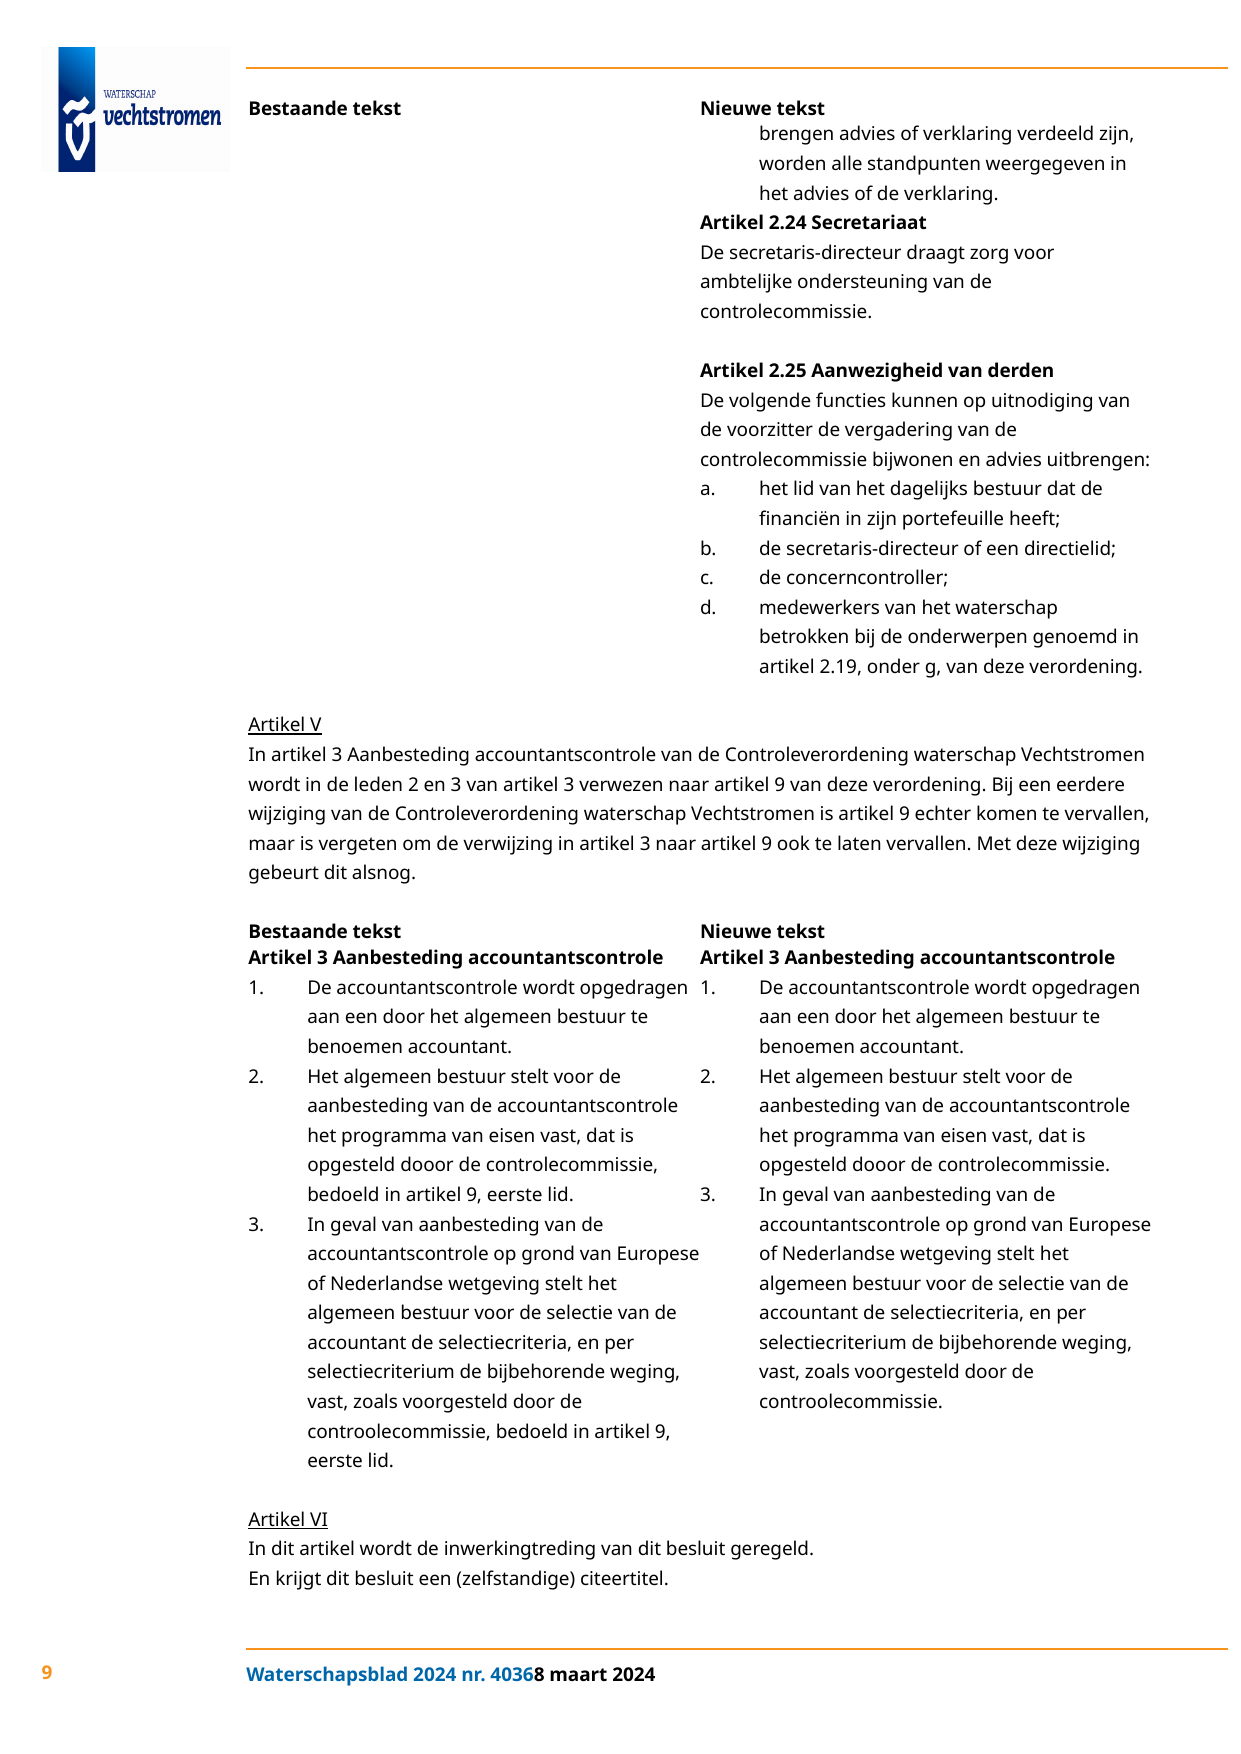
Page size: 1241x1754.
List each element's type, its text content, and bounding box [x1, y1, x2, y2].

table_header Nieuwe tekst [700, 919, 1152, 944]
table_cell - [248, 121, 700, 679]
text In artikel 3 Aanbesteding accountantscontrole van de Controleverordening waterschap Vechtstromen wordt in de leden 2 en 3 van artikel 3 verwezen naar artikel 9 van deze verordening. Bij een eerdere wijziging van de Controleverordening waterschap Vechtstromen is artikel 9 echter komen te vervallen, maar is vergeten om de verwijzing in artikel 3 naar artikel 9 ook te laten vervallen. Met deze wijziging gebeurt dit alsnog. [248, 741, 1152, 885]
picture [41, 47, 231, 172]
table_header Nieuwe tekst [700, 95, 1152, 121]
text Artikel VI [248, 1506, 1152, 1532]
text In dit artikel wordt de inwerkingtreding van dit besluit geregeld. [248, 1536, 1152, 1561]
text En krijgt dit besluit een (zelfstandige) citeertitel. [248, 1565, 1152, 1591]
text Artikel V [248, 712, 1152, 737]
table_header Bestaande tekst [248, 95, 700, 121]
table_cell Artikel 3 Aanbesteding accountantscontrole De accountantscontrole wordt opgedragen aan een door het algemeen bestuur te benoemen accountant. Het algemeen bestuur stelt voor de aanbesteding van de accountantscontrole het programma van eisen vast, dat is opgesteld dooor de controlecommissie, bedoeld in artikel 9, eerste lid. In geval van aanbesteding van de accountantscontrole op grond van Europese of Nederlandse wetgeving stelt het algemeen bestuur voor de selectie van de accountant de selectiecriteria, en per selectiecriterium de bijbehorende weging, vast, zoals voorgesteld door de controolecommissie, bedoeld in artikel 9, eerste lid. [248, 945, 700, 1473]
table_header Bestaande tekst [248, 919, 700, 944]
table_cell brengen advies of verklaring verdeeld zijn, worden alle standpunten weergegeven in het advies of de verklaring. Artikel 2.24 Secretariaat De secretaris-directeur draagt zorg voor ambtelijke ondersteuning van de controlecommissie. Artikel 2.25 Aanwezigheid van derden De volgende functies kunnen op uitnodiging van de voorzitter de vergadering van de controlecommissie bijwonen en advies uitbrengen: het lid van het dagelijks bestuur dat de financiën in zijn portefeuille heeft; de secretaris-directeur of een directielid; de concerncontroller; medewerkers van het waterschap betrokken bij de onderwerpen genoemd in artikel 2.19, onder g, van deze verordening. [700, 121, 1152, 679]
table_cell Artikel 3 Aanbesteding accountantscontrole De accountantscontrole wordt opgedragen aan een door het algemeen bestuur te benoemen accountant. Het algemeen bestuur stelt voor de aanbesteding van de accountantscontrole het programma van eisen vast, dat is opgesteld dooor de controlecommissie. In geval van aanbesteding van de accountantscontrole op grond van Europese of Nederlandse wetgeving stelt het algemeen bestuur voor de selectie van de accountant de selectiecriteria, en per selectiecriterium de bijbehorende weging, vast, zoals voorgesteld door de controolecommissie. [700, 945, 1152, 1473]
